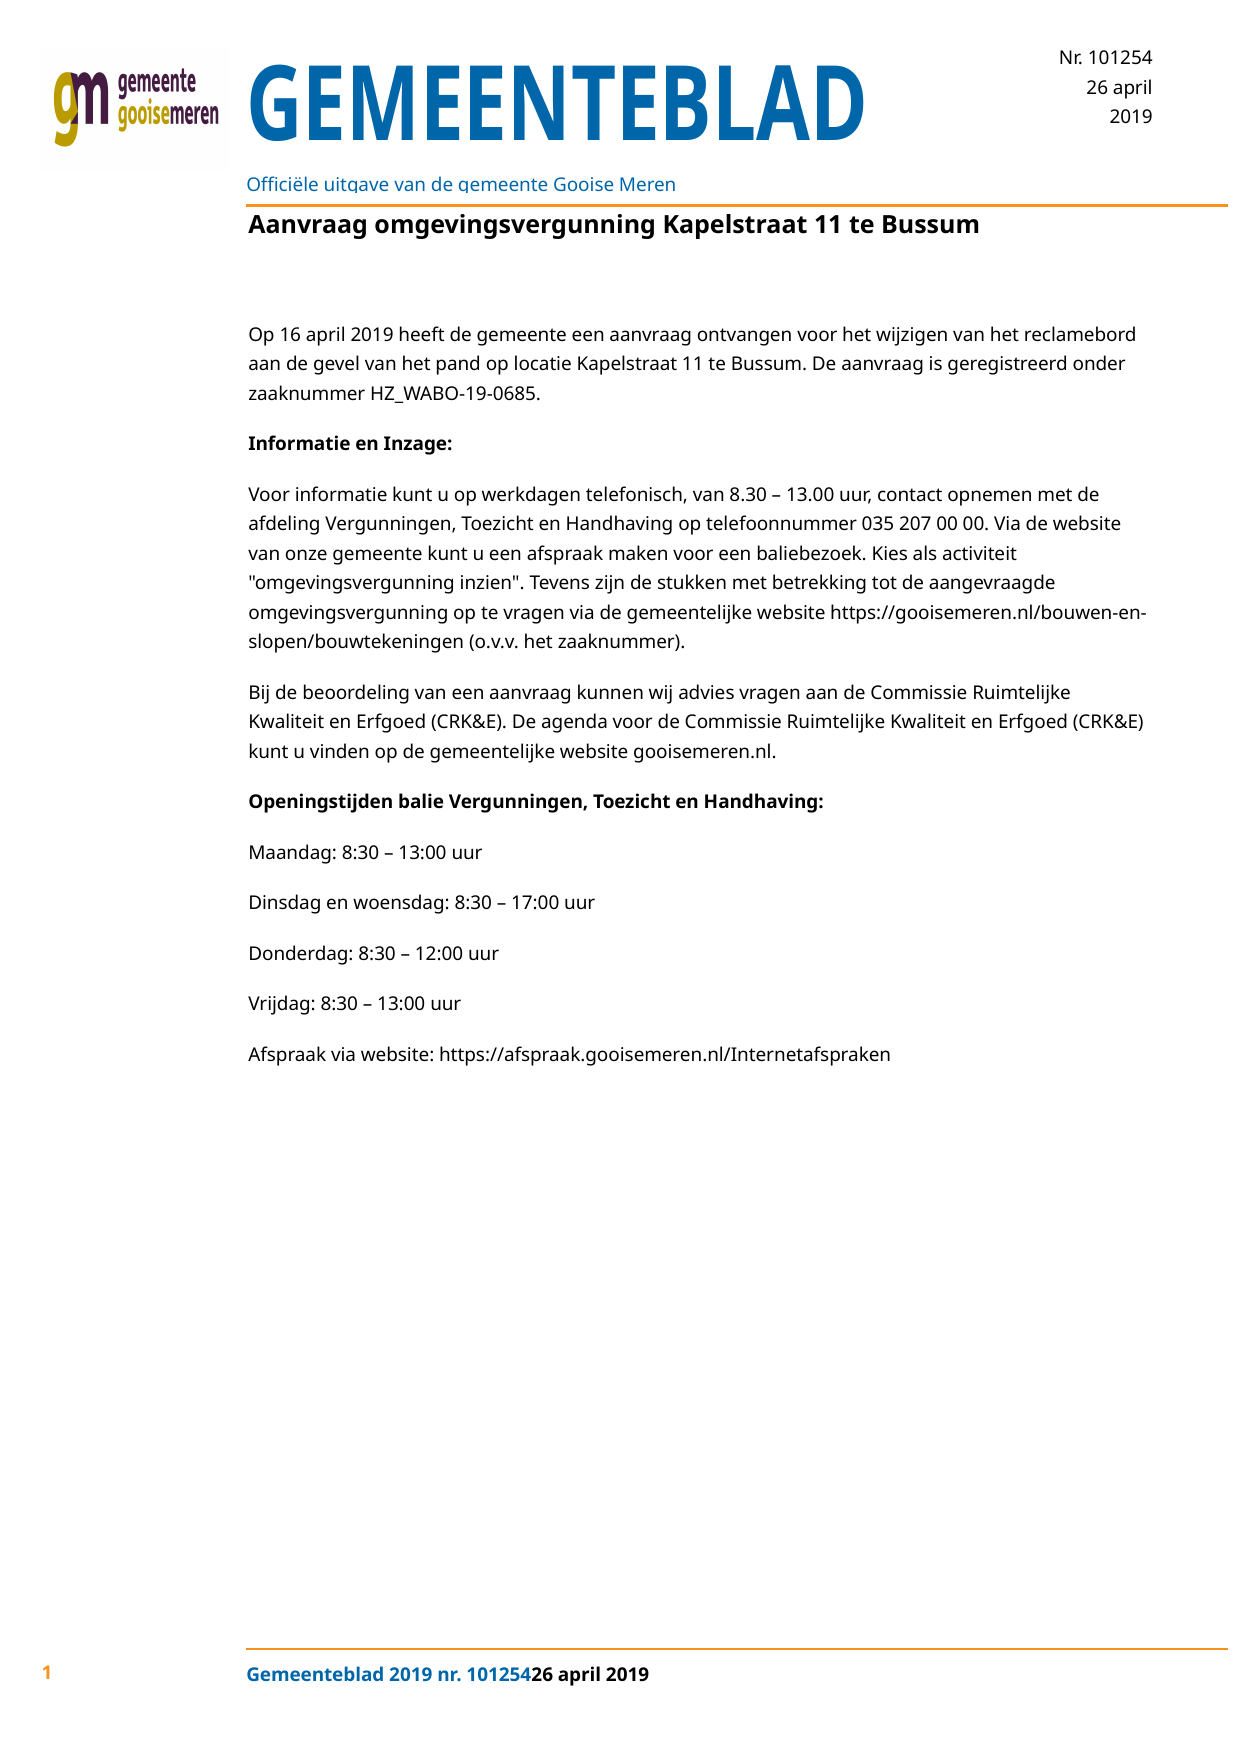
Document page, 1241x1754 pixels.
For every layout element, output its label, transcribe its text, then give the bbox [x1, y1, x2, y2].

picture [41, 47, 231, 172]
text Donderdag: 8:30 – 12:00 uur [248, 940, 1152, 966]
text Aanvraag omgevingsvergunning Kapelstraat 11 te Bussum [248, 207, 1152, 241]
text Vrijdag: 8:30 – 13:00 uur [248, 990, 1152, 1016]
text Maandag: 8:30 – 13:00 uur [248, 839, 1152, 865]
text Dinsdag en woensdag: 8:30 – 17:00 uur [248, 889, 1152, 915]
text Informatie en Inzage: [248, 430, 1152, 456]
text Openingstijden balie Vergunningen, Toezicht en Handhaving: [248, 789, 1152, 814]
text Op 16 april 2019 heeft de gemeente een aanvraag ontvangen voor het wijzigen van het reclamebord aan de gevel van het pand op locatie Kapelstraat 11 te Bussum. De aanvraag is geregistreerd onder zaaknummer HZ_WABO-19-0685. [248, 321, 1152, 406]
text Voor informatie kunt u op werkdagen telefonisch, van 8.30 – 13.00 uur, contact opnemen met de afdeling Vergunningen, Toezicht en Handhaving op telefoonnummer 035 207 00 00. Via de website van onze gemeente kunt u een afspraak maken voor een baliebezoek. Kies als activiteit "omgevingsvergunning inzien". Tevens zijn de stukken met betrekking tot de aangevraagde omgevingsvergunning op te vragen via de gemeentelijke website https://gooisemeren.nl/bouwen-en-slopen/bouwtekeningen (o.v.v. het zaaknummer). [248, 481, 1152, 654]
text Bij de beoordeling van een aanvraag kunnen wij advies vragen aan de Commissie Ruimtelijke Kwaliteit en Erfgoed (CRK&E). De agenda voor de Commissie Ruimtelijke Kwaliteit en Erfgoed (CRK&E) kunt u vinden op de gemeentelijke website gooisemeren.nl. [248, 679, 1152, 764]
text Afspraak via website: https://afspraak.gooisemeren.nl/Internetafspraken [248, 1041, 1152, 1066]
